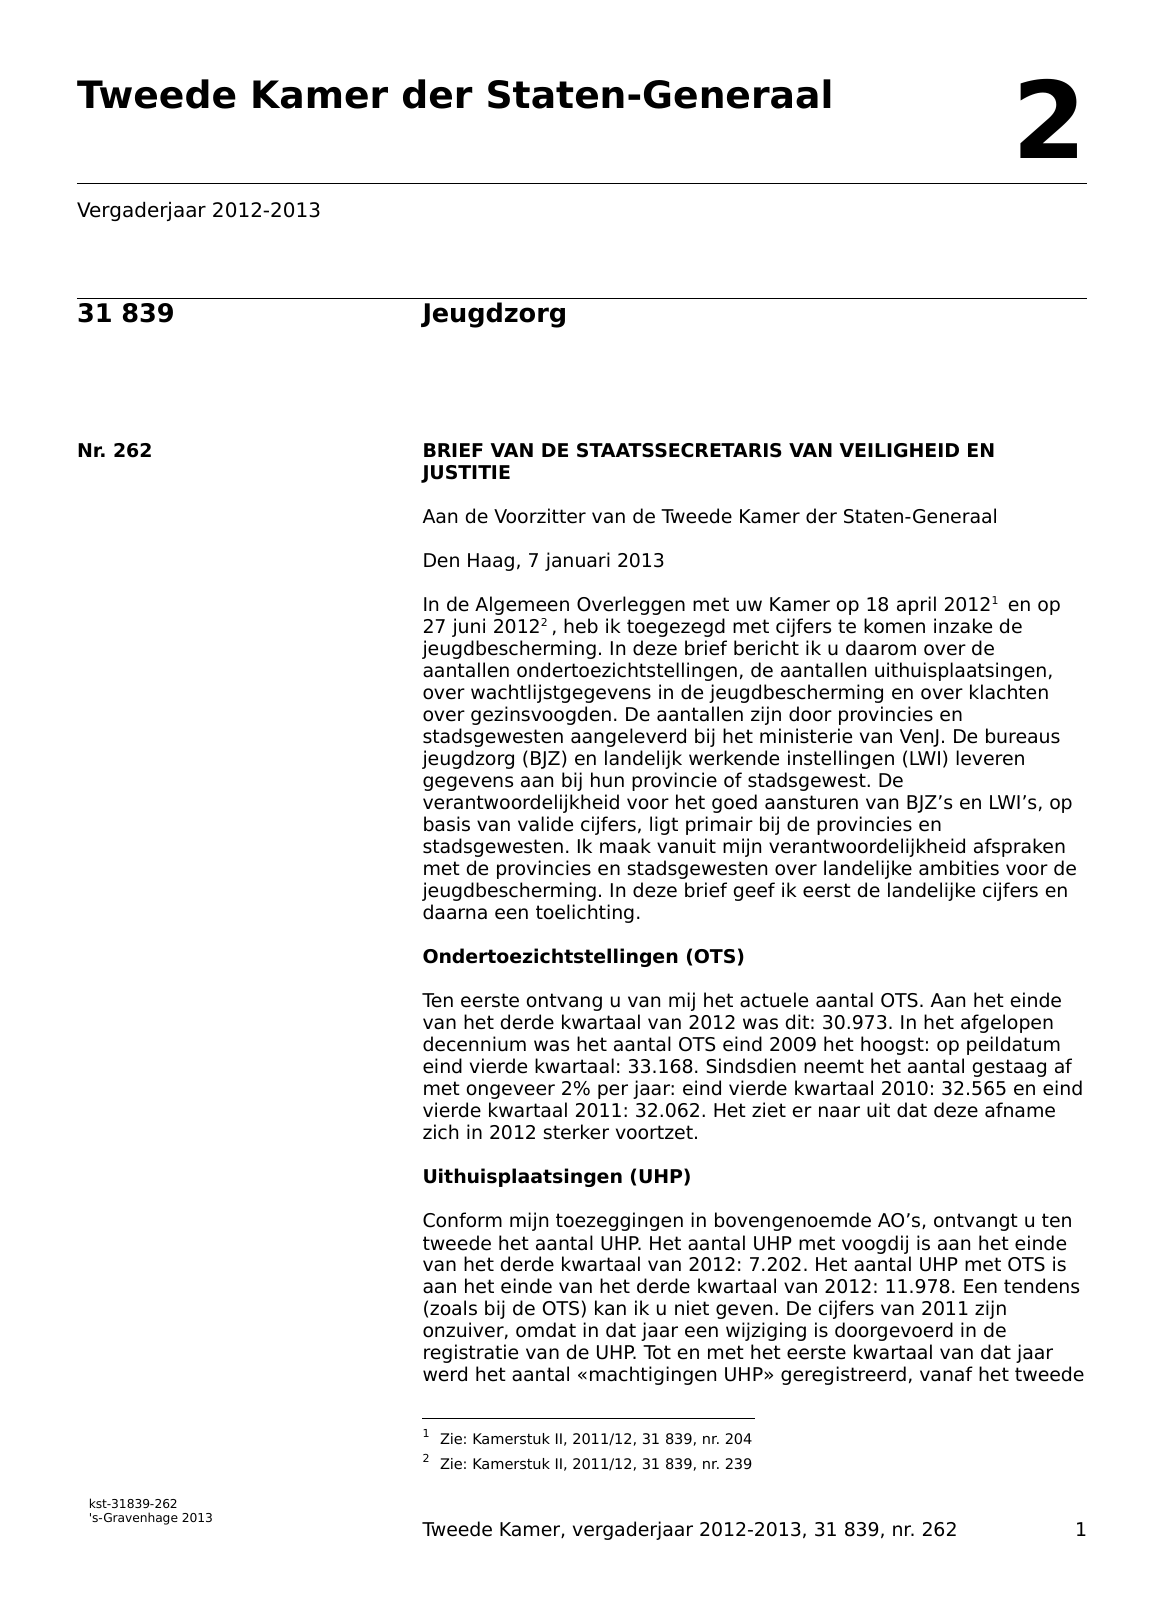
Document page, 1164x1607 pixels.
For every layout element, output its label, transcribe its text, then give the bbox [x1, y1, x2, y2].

text Den Haag, 7 januari 2013 [422, 550, 1087, 572]
table_header 2 [886, 59, 1087, 183]
subtitle 31 839 Jeugdzorg [77, 299, 1087, 329]
text Zie: Kamerstuk II, 2011/12, 31 839, nr. 204 [422, 1427, 1087, 1449]
text Ten eerste ontvang u van mij het actuele aantal OTS. Aan het einde van het derde kwartaal van 2012 was dit: 30.973. In het afgelopen decennium was het aantal OTS eind 2009 het hoogst: op peildatum eind vierde kwartaal: 33.168. Sindsdien neemt het aantal gestaag af met ongeveer 2% per jaar: eind vierde kwartaal 2010: 32.565 en eind vierde kwartaal 2011: 32.062. Het ziet er naar uit dat deze afname zich in 2012 sterker voortzet. [422, 990, 1087, 1144]
text In de Algemeen Overleggen met uw Kamer op 18 april 2012 en op 27 juni 2012, heb ik toegezegd met cijfers te komen inzake de jeugdbescherming. In deze brief bericht ik u daarom over de aantallen ondertoezichtstellingen, de aantallen uithuisplaatsingen, over wachtlijstgegevens in de jeugdbescherming en over klachten over gezinsvoogden. De aantallen zijn door provincies en stadsgewesten aangeleverd bij het ministerie van VenJ. De bureaus jeugdzorg (BJZ) en landelijk werkende instellingen (LWI) leveren gegevens aan bij hun provincie of stadsgewest. De verantwoordelijkheid voor het goed aansturen van BJZ’s en LWI’s, op basis van valide cijfers, ligt primair bij de provincies en stadsgewesten. Ik maak vanuit mijn verantwoordelijkheid afspraken met de provincies en stadsgewesten over landelijke ambities voor de jeugdbescherming. In deze brief geef ik eerst de landelijke cijfers en daarna een toelichting. [422, 594, 1087, 924]
text Zie: Kamerstuk II, 2011/12, 31 839, nr. 239 [422, 1452, 1087, 1474]
subtitle Ondertoezichtstellingen (OTS) [422, 946, 1087, 968]
table_header Tweede Kamer der Staten-Generaal [77, 59, 886, 183]
text 's-Gravenhage 2013 [88, 1511, 323, 1525]
table_cell Vergaderjaar 2012-2013 [77, 184, 1087, 298]
text Aan de Voorzitter van de Tweede Kamer der Staten-Generaal [422, 506, 1087, 528]
subtitle Uithuisplaatsingen (UHP) [422, 1166, 1087, 1188]
text Conform mijn toezeggingen in bovengenoemde AO’s, ontvangt u ten tweede het aantal UHP. Het aantal UHP met voogdij is aan het einde van het derde kwartaal van 2012: 7.202. Het aantal UHP met OTS is aan het einde van het derde kwartaal van 2012: 11.978. Een tendens (zoals bij de OTS) kan ik u niet geven. De cijfers van 2011 zijn onzuiver, omdat in dat jaar een wijziging is doorgevoerd in de registratie van de UHP. Tot en met het eerste kwartaal van dat jaar werd het aantal «machtigingen UHP» geregistreerd, vanaf het tweede [422, 1210, 1087, 1386]
text kst-31839-262 [88, 1497, 323, 1511]
subtitle Nr. 262 BRIEF VAN DE STAATSSECRETARIS VAN VEILIGHEID EN JUSTITIE [77, 440, 1087, 484]
